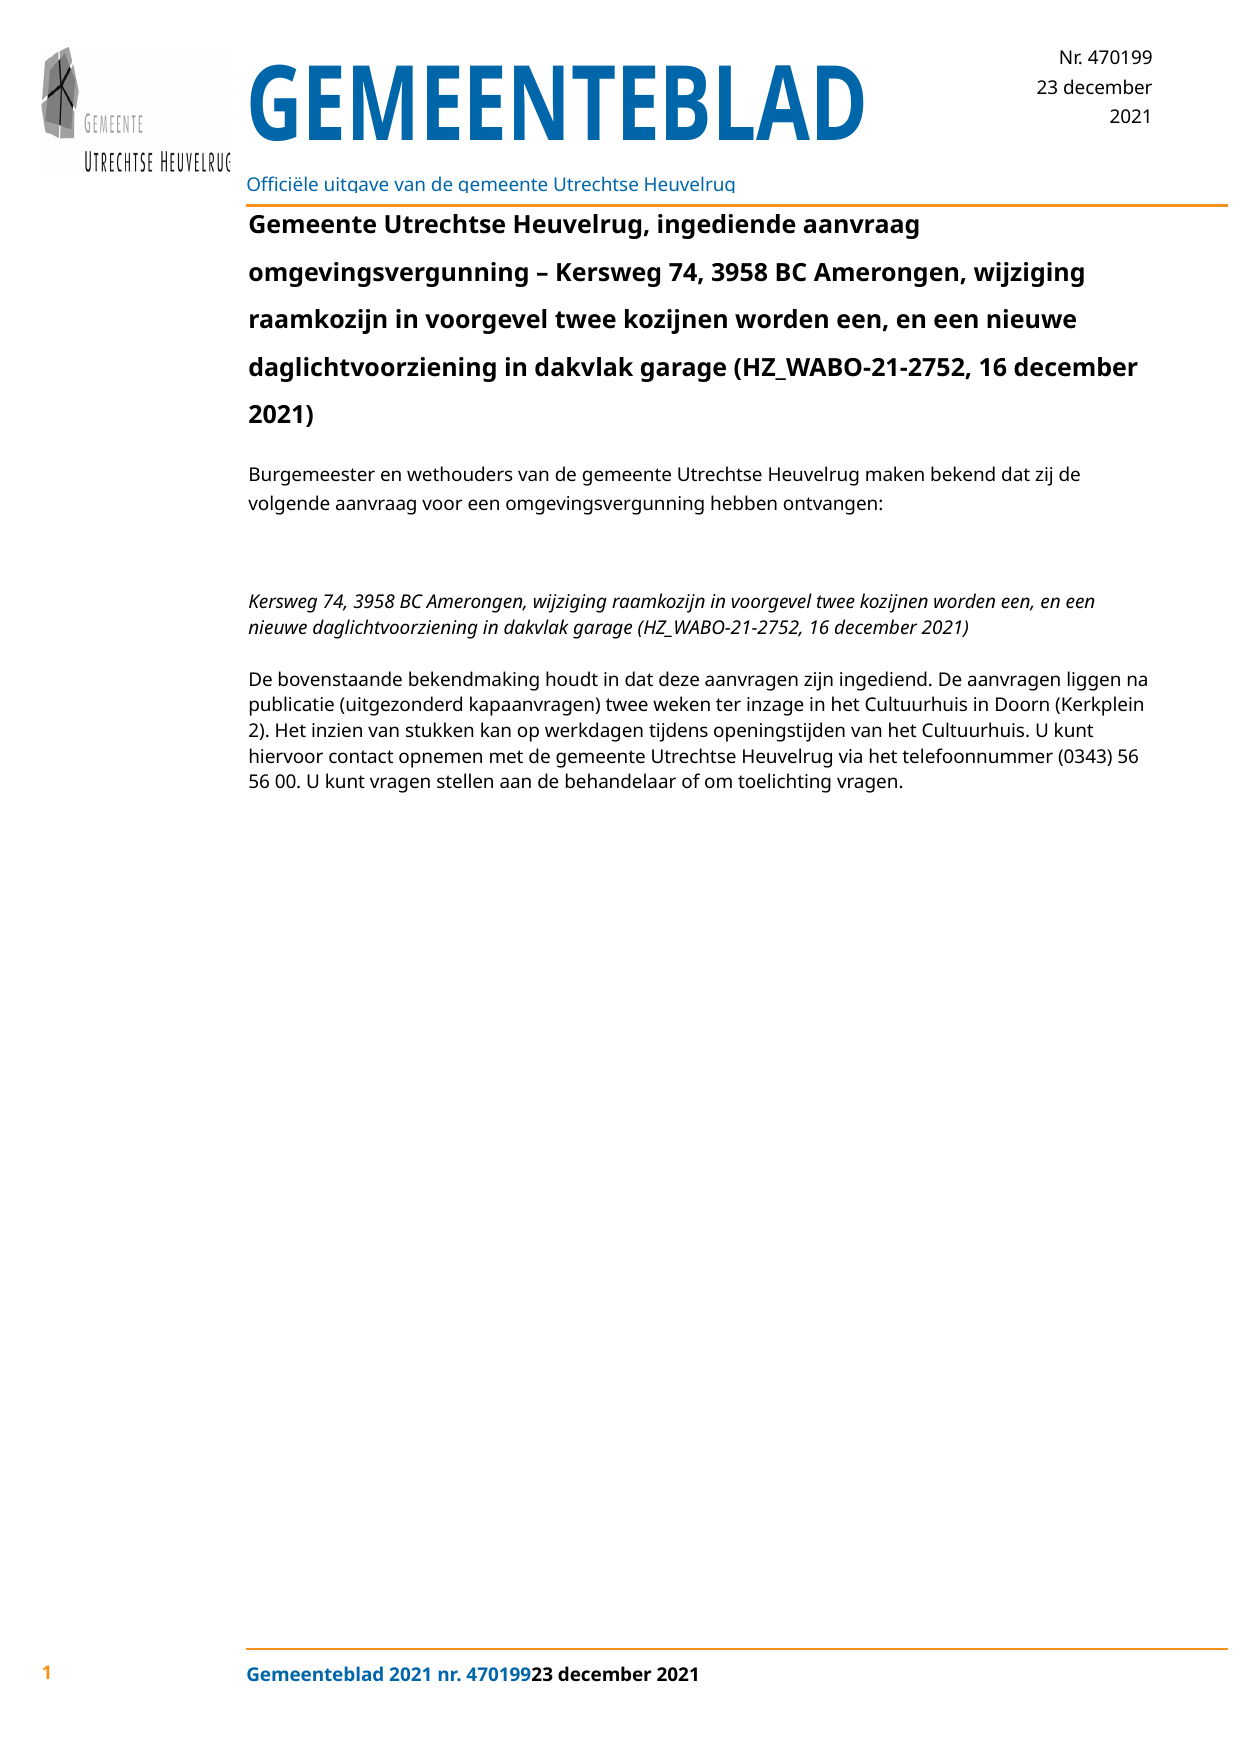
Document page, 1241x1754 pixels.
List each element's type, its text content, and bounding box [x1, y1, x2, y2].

picture [41, 47, 231, 172]
text Kersweg 74, 3958 BC Amerongen, wijziging raamkozijn in voorgevel twee kozijnen worden een, en een nieuwe daglichtvoorziening in dakvlak garage (HZ_WABO-21-2752, 16 december 2021) [248, 588, 1152, 640]
text De bovenstaande bekendmaking houdt in dat deze aanvragen zijn ingediend. De aanvragen liggen na publicatie (uitgezonderd kapaanvragen) twee weken ter inzage in het Cultuurhuis in Doorn (Kerkplein 2). Het inzien van stukken kan op werkdagen tijdens openingstijden van het Cultuurhuis. U kunt hiervoor contact opnemen met de gemeente Utrechtse Heuvelrug via het telefoonnummer (0343) 56 56 00. U kunt vragen stellen aan de behandelaar of om toelichting vragen. [248, 666, 1152, 794]
text Burgemeester en wethouders van de gemeente Utrechtse Heuvelrug maken bekend dat zij de volgende aanvraag voor een omgevingsvergunning hebben ontvangen: [248, 461, 1152, 516]
text Gemeente Utrechtse Heuvelrug, ingediende aanvraag omgevingsvergunning – Kersweg 74, 3958 BC Amerongen, wijziging raamkozijn in voorgevel twee kozijnen worden een, en een nieuwe daglichtvoorziening in dakvlak garage (HZ_WABO-21-2752, 16 december 2021) [248, 207, 1152, 431]
